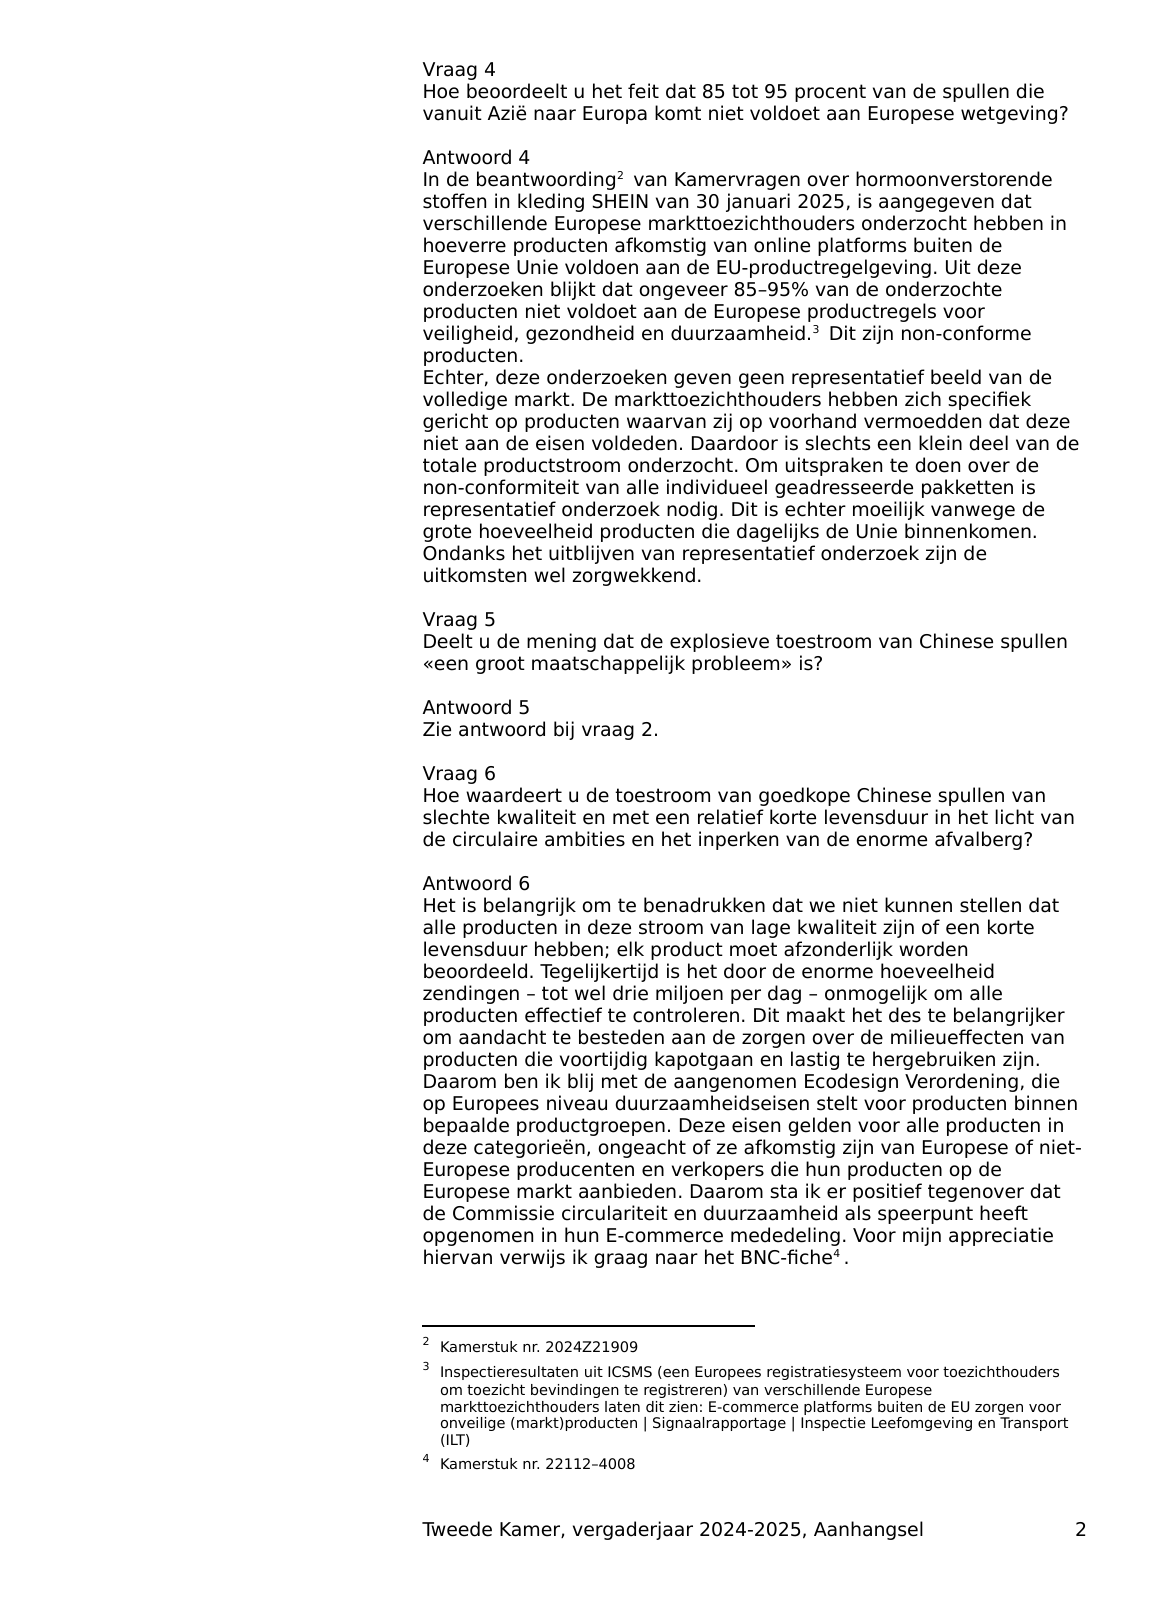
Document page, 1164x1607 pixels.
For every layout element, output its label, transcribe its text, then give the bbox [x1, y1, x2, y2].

text Hoe waardeert u de toestroom van goedkope Chinese spullen van slechte kwaliteit en met een relatief korte levensduur in het licht van de circulaire ambities en het inperken van de enorme afvalberg? [422, 785, 1087, 851]
text Antwoord 5 [422, 697, 1087, 719]
text Inspectieresultaten uit ICSMS (een Europees registratiesysteem voor toezichthouders om toezicht bevindingen te registreren) van verschillende Europese markttoezichthouders laten dit zien: E-commerce platforms buiten de EU zorgen voor onveilige (markt)producten | Signaalrapportage | Inspectie Leefomgeving en Transport (ILT) [422, 1360, 1087, 1449]
text Kamerstuk nr. 22112–4008 [422, 1452, 1087, 1474]
text Vraag 6 [422, 763, 1087, 785]
text Zie antwoord bij vraag 2. [422, 719, 1087, 741]
text Deelt u de mening dat de explosieve toestroom van Chinese spullen «een groot maatschappelijk probleem» is? [422, 631, 1087, 675]
text Echter, deze onderzoeken geven geen representatief beeld van de volledige markt. De markttoezichthouders hebben zich specifiek gericht op producten waarvan zij op voorhand vermoedden dat deze niet aan de eisen voldeden. Daardoor is slechts een klein deel van de totale productstroom onderzocht. Om uitspraken te doen over de non-conformiteit van alle individueel geadresseerde pakketten is representatief onderzoek nodig. Dit is echter moeilijk vanwege de grote hoeveelheid producten die dagelijks de Unie binnenkomen. Ondanks het uitblijven van representatief onderzoek zijn de uitkomsten wel zorgwekkend. [422, 367, 1087, 587]
text Vraag 4 [422, 59, 1087, 81]
text Hoe beoordeelt u het feit dat 85 tot 95 procent van de spullen die vanuit Azië naar Europa komt niet voldoet aan Europese wetgeving? [422, 81, 1087, 125]
text Kamerstuk nr. 2024Z21909 [422, 1335, 1087, 1357]
text Antwoord 4 [422, 147, 1087, 169]
text Het is belangrijk om te benadrukken dat we niet kunnen stellen dat alle producten in deze stroom van lage kwaliteit zijn of een korte levensduur hebben; elk product moet afzonderlijk worden beoordeeld. Tegelijkertijd is het door de enorme hoeveelheid zendingen – tot wel drie miljoen per dag – onmogelijk om alle producten effectief te controleren. Dit maakt het des te belangrijker om aandacht te besteden aan de zorgen over de milieueffecten van producten die voortijdig kapotgaan en lastig te hergebruiken zijn. Daarom ben ik blij met de aangenomen Ecodesign Verordening, die op Europees niveau duurzaamheidseisen stelt voor producten binnen bepaalde productgroepen. Deze eisen gelden voor alle producten in deze categorieën, ongeacht of ze afkomstig zijn van Europese of niet-Europese producenten en verkopers die hun producten op de Europese markt aanbieden. Daarom sta ik er positief tegenover dat de Commissie circulariteit en duurzaamheid als speerpunt heeft opgenomen in hun E-commerce mededeling. Voor mijn appreciatie hiervan verwijs ik graag naar het BNC-fiche. [422, 895, 1087, 1269]
text In de beantwoording van Kamervragen over hormoonverstorende stoffen in kleding SHEIN van 30 januari 2025, is aangegeven dat verschillende Europese markttoezichthouders onderzocht hebben in hoeverre producten afkomstig van online platforms buiten de Europese Unie voldoen aan de EU-productregelgeving. Uit deze onderzoeken blijkt dat ongeveer 85–95% van de onderzochte producten niet voldoet aan de Europese productregels voor veiligheid, gezondheid en duurzaamheid. Dit zijn non-conforme producten. [422, 169, 1087, 367]
text Vraag 5 [422, 609, 1087, 631]
text Antwoord 6 [422, 873, 1087, 895]
